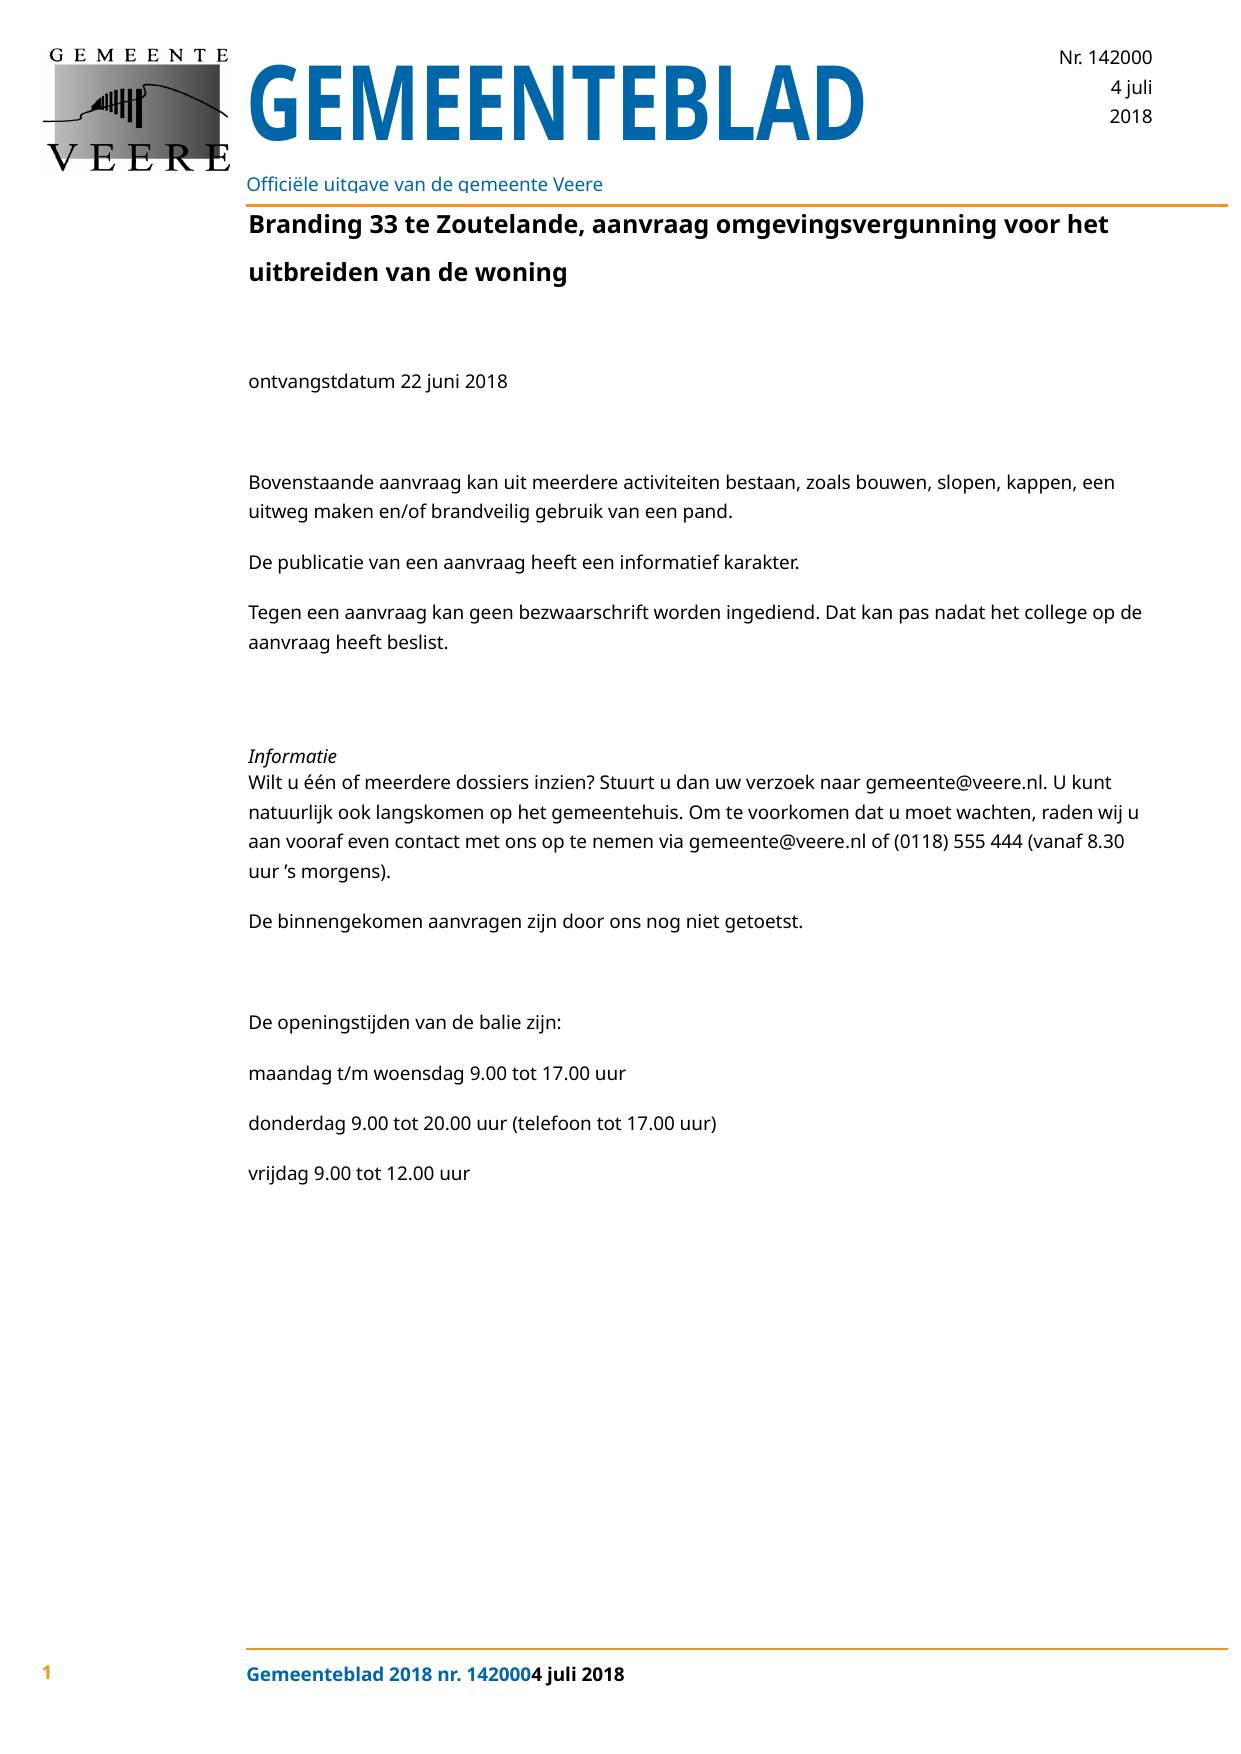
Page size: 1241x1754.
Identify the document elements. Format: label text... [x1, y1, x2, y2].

text ontvangstdatum 22 juni 2018 [248, 368, 1152, 394]
text De openingstijden van de balie zijn: [248, 1009, 1152, 1035]
text Wilt u één of meerdere dossiers inzien? Stuurt u dan uw verzoek naar gemeente@veere.nl. U kunt natuurlijk ook langskomen op het gemeentehuis. Om te voorkomen dat u moet wachten, raden wij u aan vooraf even contact met ons op te nemen via gemeente@veere.nl of (0118) 555 444 (vanaf 8.30 uur ’s morgens). [248, 769, 1152, 884]
text Bovenstaande aanvraag kan uit meerdere activiteiten bestaan, zoals bouwen, slopen, kappen, een uitweg maken en/of brandveilig gebruik van een pand. [248, 469, 1152, 524]
text De binnengekomen aanvragen zijn door ons nog niet getoetst. [248, 908, 1152, 934]
text De publicatie van een aanvraag heeft een informatief karakter. [248, 549, 1152, 575]
text maandag t/m woensdag 9.00 tot 17.00 uur [248, 1060, 1152, 1085]
text Branding 33 te Zoutelande, aanvraag omgevingsvergunning voor het uitbreiden van de woning [248, 207, 1152, 288]
text Informatie [248, 743, 1152, 769]
text donderdag 9.00 tot 20.00 uur (telefoon tot 17.00 uur) [248, 1110, 1152, 1136]
text vrijdag 9.00 tot 12.00 uur [248, 1161, 1152, 1186]
picture [41, 47, 231, 172]
text Tegen een aanvraag kan geen bezwaarschrift worden ingediend. Dat kan pas nadat het college op de aanvraag heeft beslist. [248, 599, 1152, 655]
